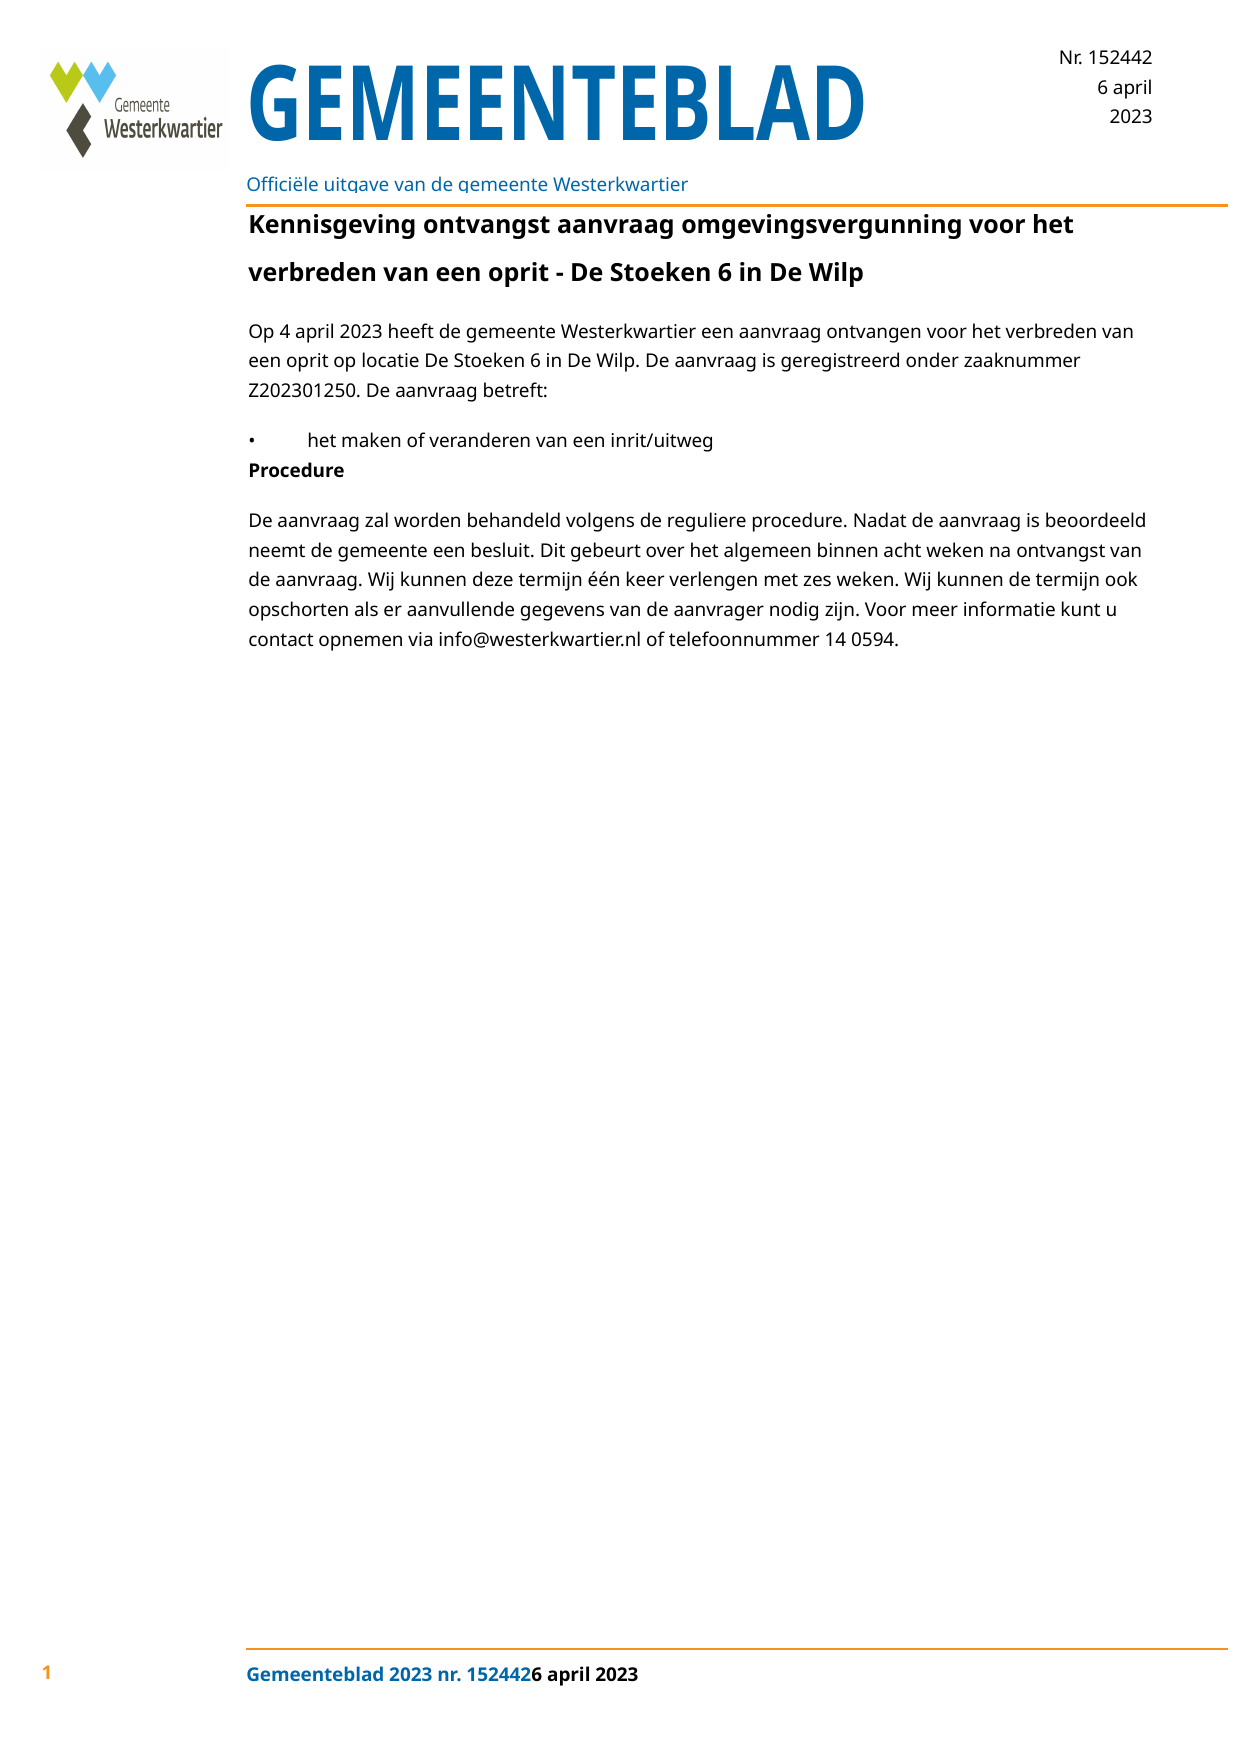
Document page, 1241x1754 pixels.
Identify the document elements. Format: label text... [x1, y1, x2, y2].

text De aanvraag zal worden behandeld volgens de reguliere procedure. Nadat de aanvraag is beoordeeld neemt de gemeente een besluit. Dit gebeurt over het algemeen binnen acht weken na ontvangst van de aanvraag. Wij kunnen deze termijn één keer verlengen met zes weken. Wij kunnen de termijn ook opschorten als er aanvullende gegevens van de aanvrager nodig zijn. Voor meer informatie kunt u contact opnemen via info@westerkwartier.nl of telefoonnummer 14 0594. [248, 507, 1152, 652]
text Op 4 april 2023 heeft de gemeente Westerkwartier een aanvraag ontvangen voor het verbreden van een oprit op locatie De Stoeken 6 in De Wilp. De aanvraag is geregistreerd onder zaaknummer Z202301250. De aanvraag betreft: [248, 318, 1152, 403]
text Procedure [248, 457, 1152, 483]
picture [41, 47, 231, 172]
list het maken of veranderen van een inrit/uitweg [248, 427, 1152, 453]
text Kennisgeving ontvangst aanvraag omgevingsvergunning voor het verbreden van een oprit - De Stoeken 6 in De Wilp [248, 207, 1152, 288]
